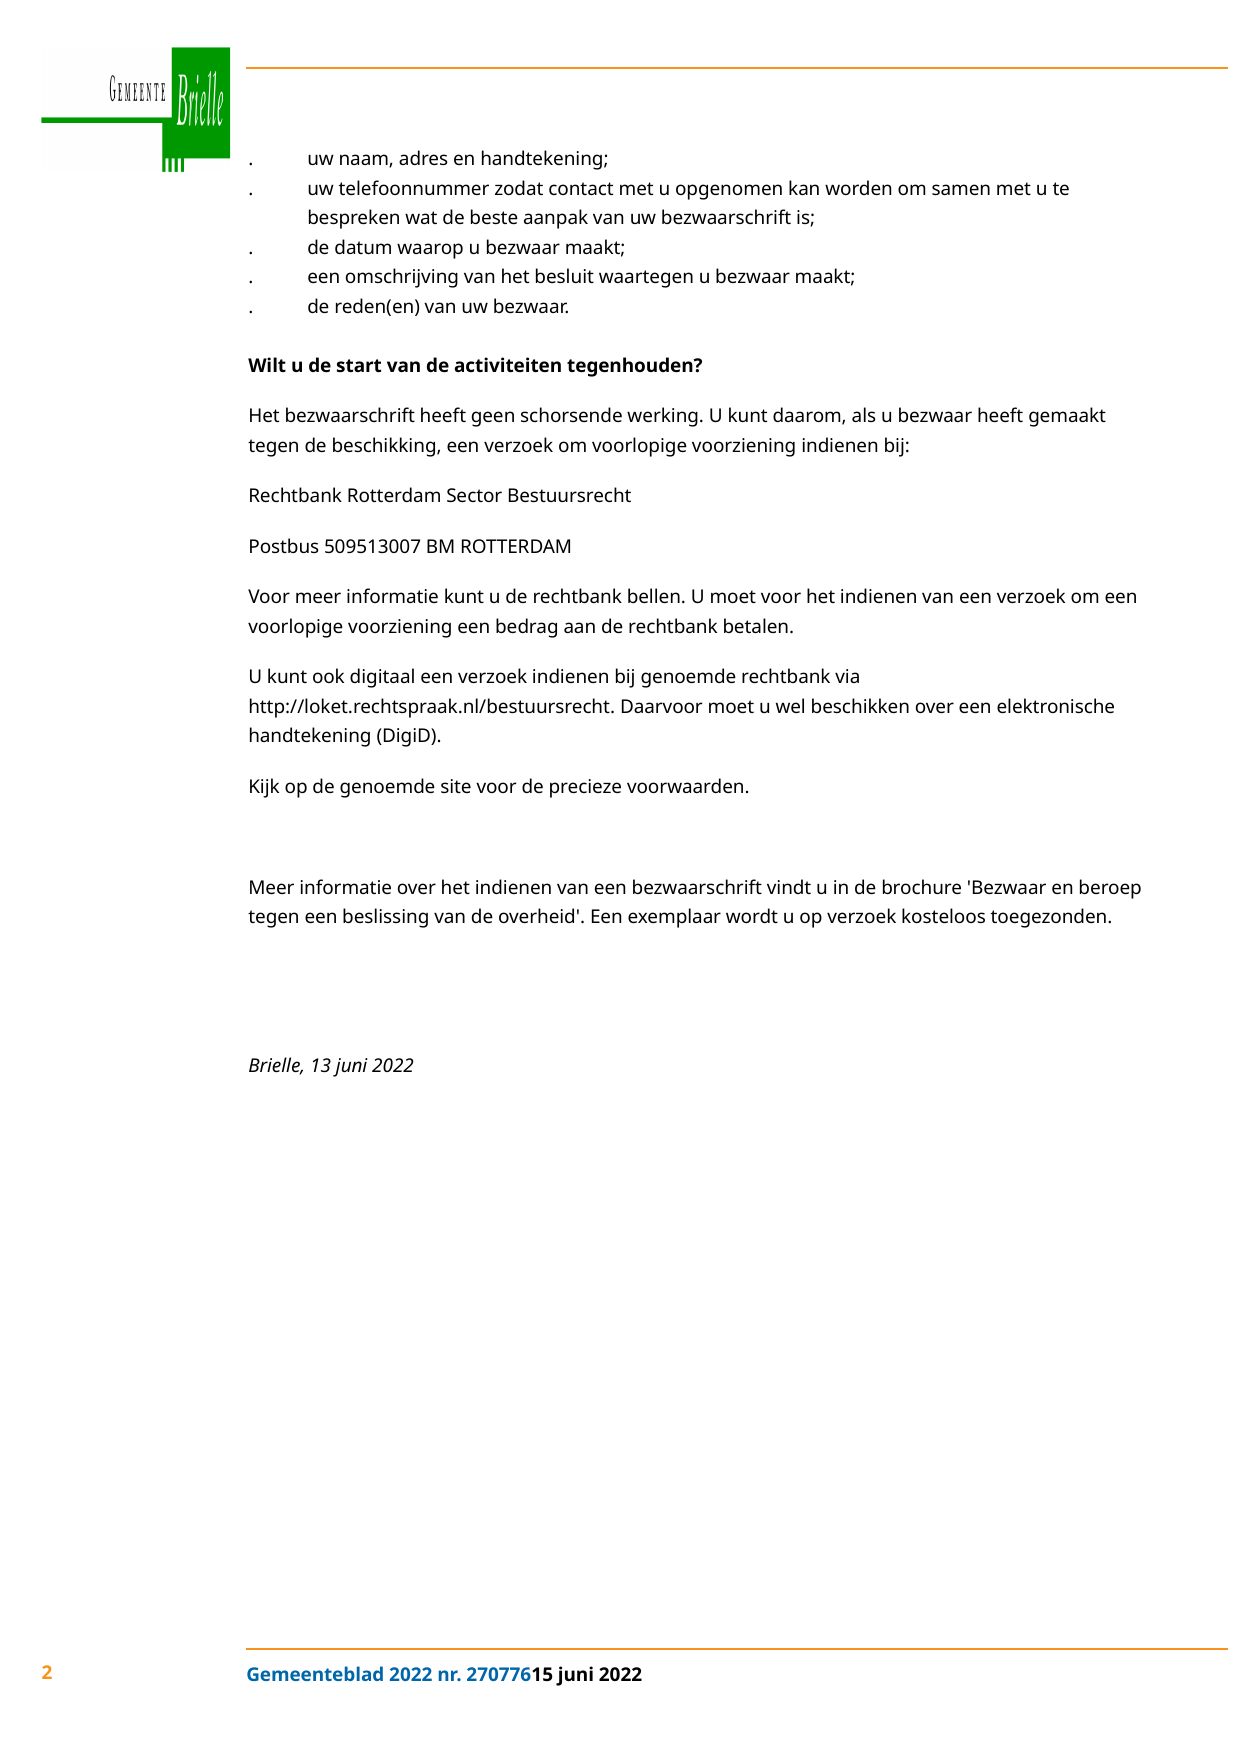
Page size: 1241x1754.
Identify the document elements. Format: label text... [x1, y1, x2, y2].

text U kunt ook digitaal een verzoek indienen bij genoemde rechtbank via http://loket.rechtspraak.nl/bestuursrecht. Daarvoor moet u wel beschikken over een elektronische handtekening (DigiD). [248, 663, 1152, 748]
picture [41, 47, 231, 172]
text Postbus 509513007 BM ROTTERDAM [248, 533, 1152, 559]
list uw naam, adres en handtekening; [248, 145, 1152, 171]
text Voor meer informatie kunt u de rechtbank bellen. U moet voor het indienen van een verzoek om een voorlopige voorziening een bedrag aan de rechtbank betalen. [248, 583, 1152, 639]
list een omschrijving van het besluit waartegen u bezwaar maakt; [248, 263, 1152, 289]
text Rechtbank Rotterdam Sector Bestuursrecht [248, 483, 1152, 508]
text Brielle, 13 juni 2022 [248, 1052, 1152, 1078]
text Wilt u de start van de activiteiten tegenhouden? [248, 352, 1152, 378]
text Kijk op de genoemde site voor de precieze voorwaarden. [248, 773, 1152, 799]
list de datum waarop u bezwaar maakt; [248, 234, 1152, 260]
list de reden(en) van uw bezwaar. [248, 293, 1152, 319]
text Meer informatie over het indienen van een bezwaarschrift vindt u in de brochure 'Bezwaar en beroep tegen een beslissing van de overheid'. Een exemplaar wordt u op verzoek kosteloos toegezonden. [248, 874, 1152, 929]
text Het bezwaarschrift heeft geen schorsende werking. U kunt daarom, als u bezwaar heeft gemaakt tegen de beschikking, een verzoek om voorlopige voorziening indienen bij: [248, 403, 1152, 458]
list uw telefoonnummer zodat contact met u opgenomen kan worden om samen met u te bespreken wat de beste aanpak van uw bezwaarschrift is; [248, 175, 1152, 230]
